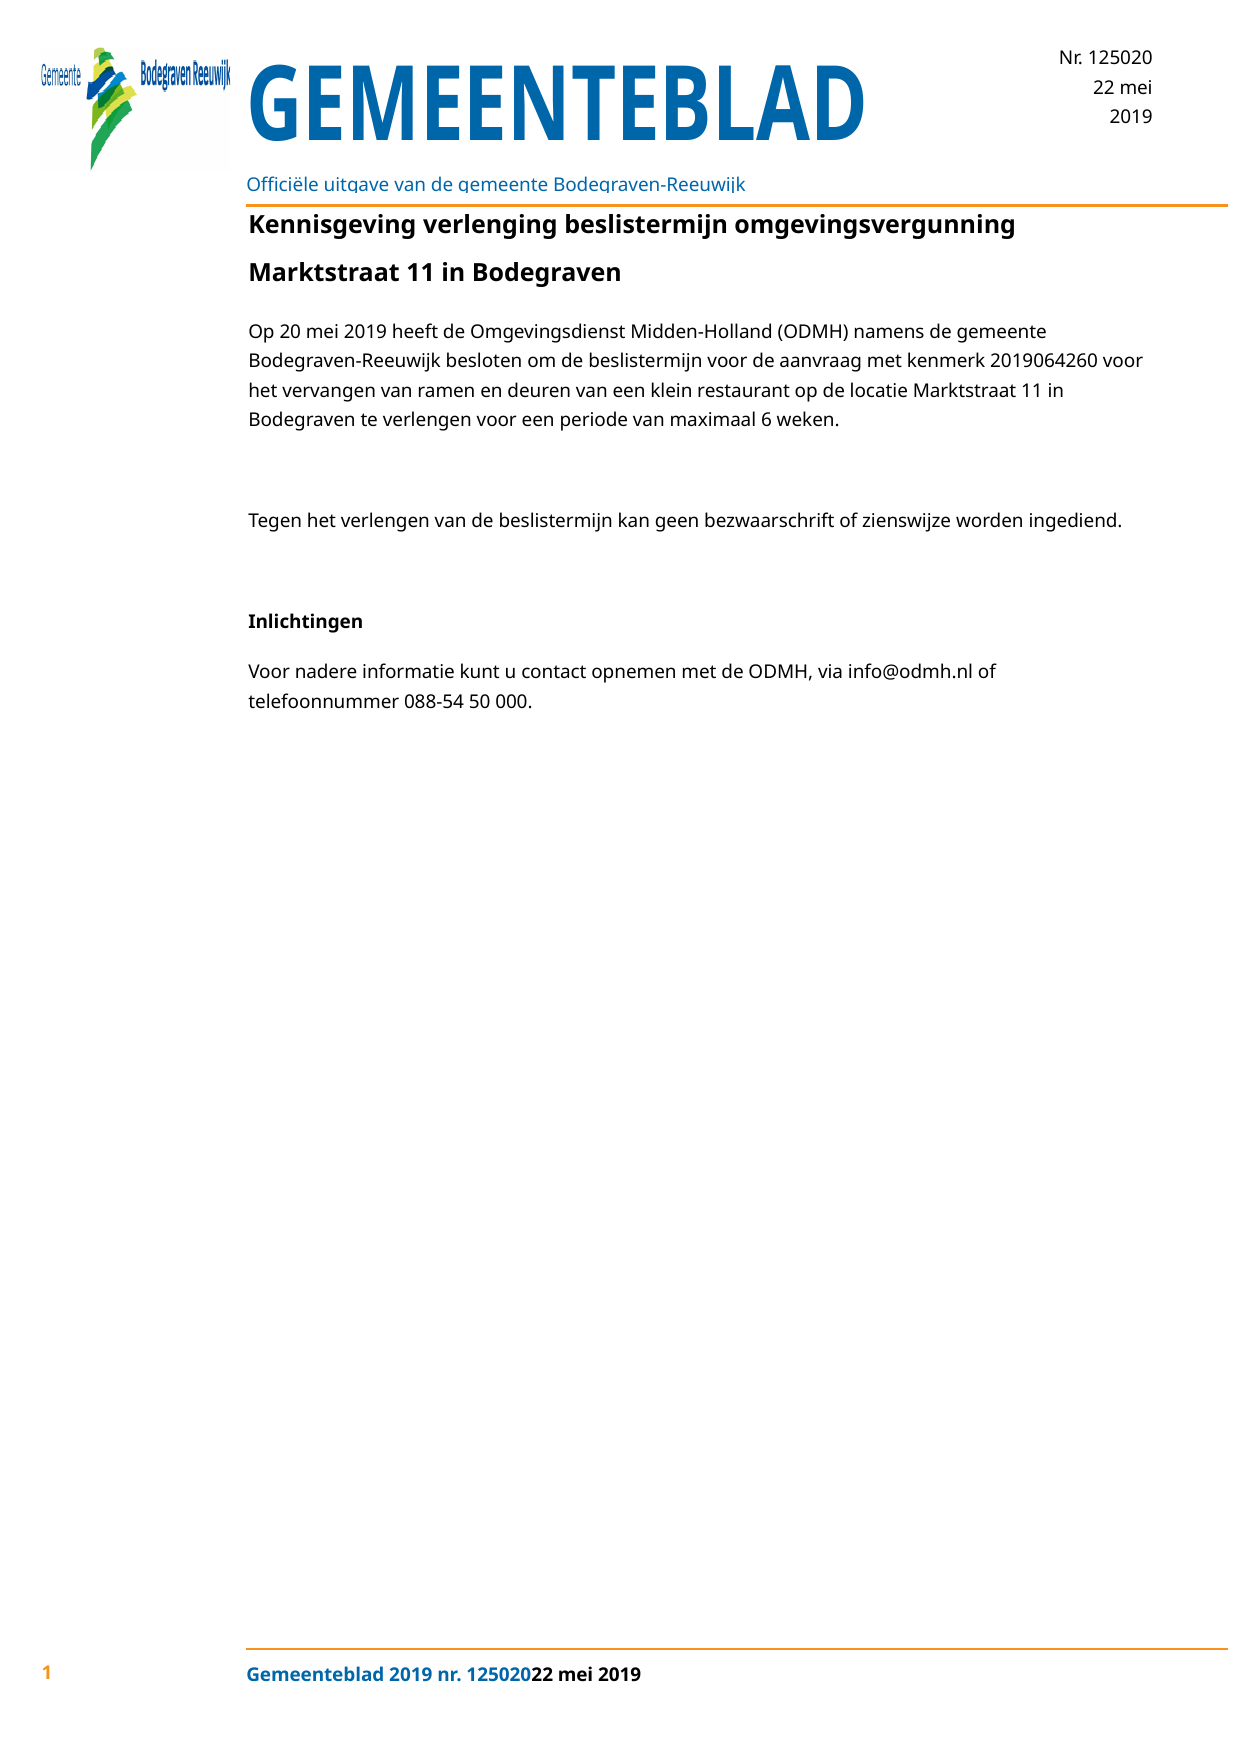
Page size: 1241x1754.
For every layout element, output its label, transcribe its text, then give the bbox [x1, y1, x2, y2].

text Kennisgeving verlenging beslistermijn omgevingsvergunning Marktstraat 11 in Bodegraven [248, 207, 1152, 288]
picture [41, 47, 231, 172]
text Inlichtingen [248, 608, 1152, 634]
text Tegen het verlengen van de beslistermijn kan geen bezwaarschrift of zienswijze worden ingediend. [248, 507, 1152, 533]
text Voor nadere informatie kunt u contact opnemen met de ODMH, via info@odmh.nl of telefoonnummer 088-54 50 000. [248, 659, 1152, 714]
text Op 20 mei 2019 heeft de Omgevingsdienst Midden-Holland (ODMH) namens de gemeente Bodegraven-Reeuwijk besloten om de beslistermijn voor de aanvraag met kenmerk 2019064260 voor het vervangen van ramen en deuren van een klein restaurant op de locatie Marktstraat 11 in Bodegraven te verlengen voor een periode van maximaal 6 weken. [248, 318, 1152, 432]
